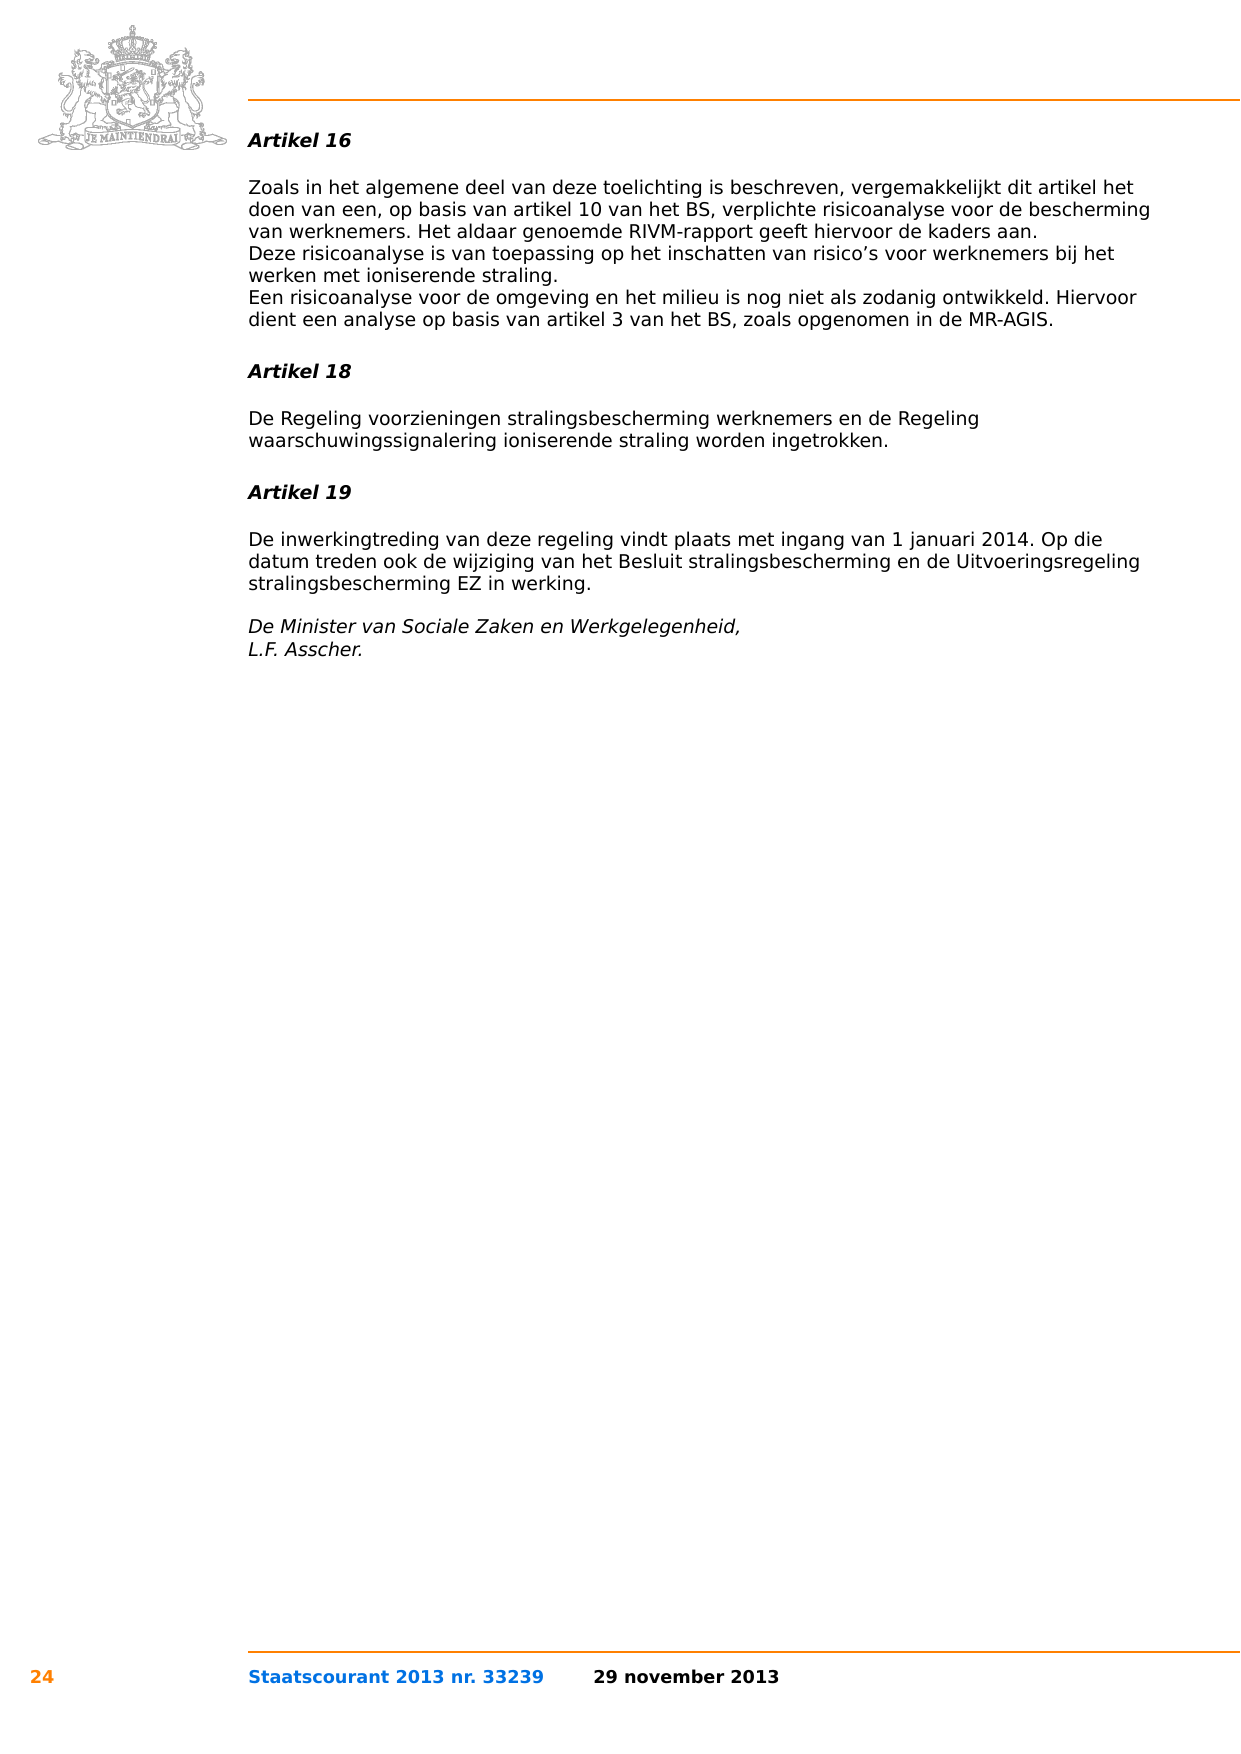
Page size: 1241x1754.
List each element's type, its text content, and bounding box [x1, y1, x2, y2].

subtitle Artikel 16 [248, 130, 1163, 152]
picture [38, 25, 227, 150]
text Een risicoanalyse voor de omgeving en het milieu is nog niet als zodanig ontwikkeld. Hiervoor dient een analyse op basis van artikel 3 van het BS, zoals opgenomen in de MR-AGIS. [248, 287, 1163, 331]
subtitle Artikel 19 [248, 482, 1163, 504]
text Zoals in het algemene deel van deze toelichting is beschreven, vergemakkelijkt dit artikel het doen van een, op basis van artikel 10 van het BS, verplichte risicoanalyse voor de bescherming van werknemers. Het aldaar genoemde RIVM-rapport geeft hiervoor de kaders aan. [248, 177, 1163, 243]
subtitle Artikel 18 [248, 361, 1163, 383]
text Deze risicoanalyse is van toepassing op het inschatten van risico’s voor werknemers bij het werken met ioniserende straling. [248, 243, 1163, 287]
text De Minister van Sociale Zaken en Werkgelegenheid, L.F. Asscher. [248, 616, 1163, 660]
text De Regeling voorzieningen stralingsbescherming werknemers en de Regeling waarschuwingssignalering ioniserende straling worden ingetrokken. [248, 408, 1163, 452]
text De inwerkingtreding van deze regeling vindt plaats met ingang van 1 januari 2014. Op die datum treden ook de wijziging van het Besluit stralingsbescherming en de Uitvoeringsregeling stralingsbescherming EZ in werking. [248, 529, 1163, 594]
